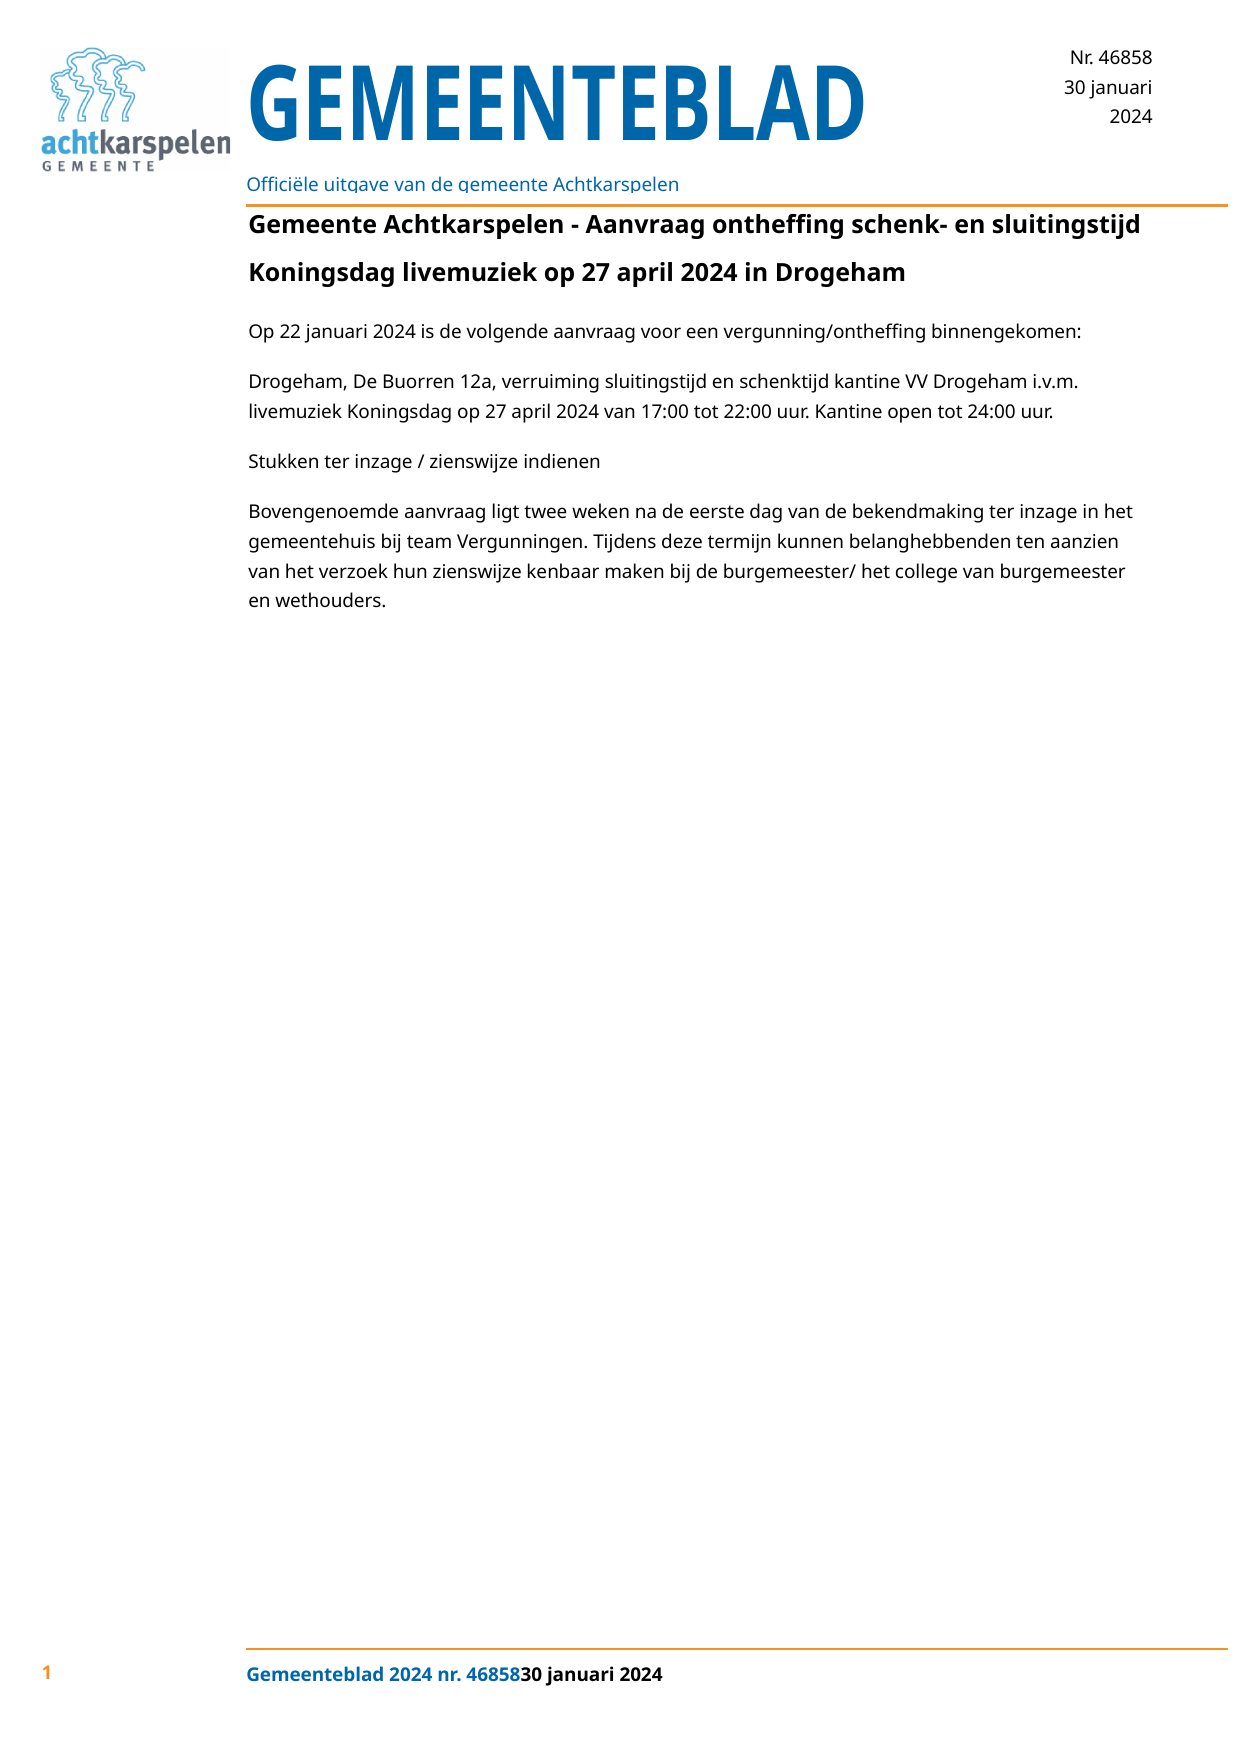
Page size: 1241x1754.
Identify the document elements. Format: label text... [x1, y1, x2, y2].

text Drogeham, De Buorren 12a, verruiming sluitingstijd en schenktijd kantine VV Drogeham i.v.m. livemuziek Koningsdag op 27 april 2024 van 17:00 tot 22:00 uur. Kantine open tot 24:00 uur. [248, 368, 1152, 424]
text Gemeente Achtkarspelen - Aanvraag ontheffing schenk- en sluitingstijd Koningsdag livemuziek op 27 april 2024 in Drogeham [248, 207, 1152, 288]
picture [41, 47, 231, 172]
text Op 22 januari 2024 is de volgende aanvraag voor een vergunning/ontheffing binnengekomen: [248, 318, 1152, 344]
text Stukken ter inzage / zienswijze indienen [248, 448, 1152, 474]
text Bovengenoemde aanvraag ligt twee weken na de eerste dag van de bekendmaking ter inzage in het gemeentehuis bij team Vergunningen. Tijdens deze termijn kunnen belanghebbenden ten aanzien van het verzoek hun zienswijze kenbaar maken bij de burgemeester/ het college van burgemeester en wethouders. [248, 499, 1152, 613]
